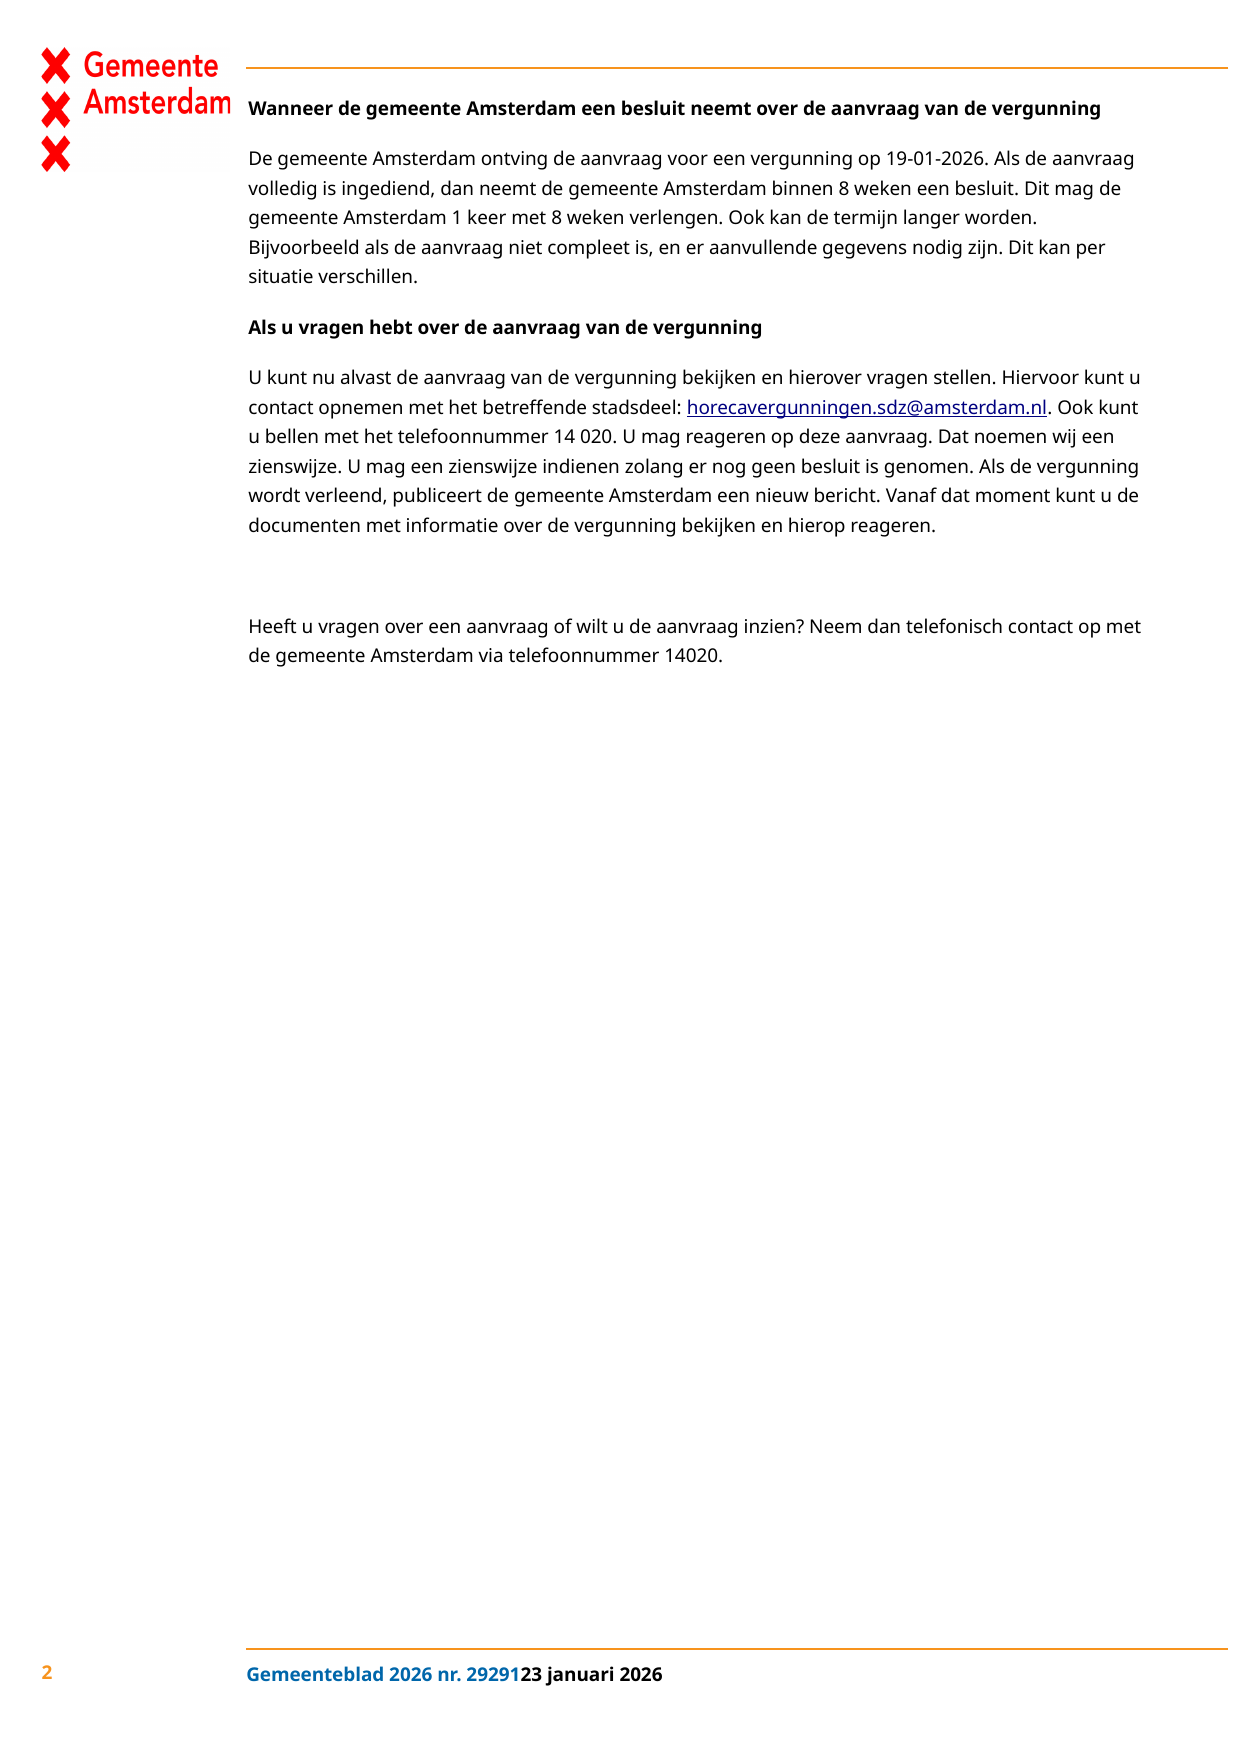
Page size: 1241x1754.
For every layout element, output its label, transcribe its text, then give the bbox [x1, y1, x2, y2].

text Wanneer de gemeente Amsterdam een besluit neemt over de aanvraag van de vergunning [248, 95, 1152, 121]
picture [41, 47, 231, 172]
text Heeft u vragen over een aanvraag of wilt u de aanvraag inzien? Neem dan telefonisch contact op met de gemeente Amsterdam via telefoonnummer 14020. [248, 613, 1152, 668]
text De gemeente Amsterdam ontving de aanvraag voor een vergunning op 19-01-2026. Als de aanvraag volledig is ingediend, dan neemt de gemeente Amsterdam binnen 8 weken een besluit. Dit mag de gemeente Amsterdam 1 keer met 8 weken verlengen. Ook kan de termijn langer worden. Bijvoorbeeld als de aanvraag niet compleet is, en er aanvullende gegevens nodig zijn. Dit kan per situatie verschillen. [248, 145, 1152, 289]
text U kunt nu alvast de aanvraag van de vergunning bekijken en hierover vragen stellen. Hiervoor kunt u contact opnemen met het betreffende stadsdeel: horecavergunningen.sdz@amsterdam.nl. Ook kunt u bellen met het telefoonnummer 14 020. U mag reageren op deze aanvraag. Dat noemen wij een zienswijze. U mag een zienswijze indienen zolang er nog geen besluit is genomen. Als de vergunning wordt verleend, publiceert de gemeente Amsterdam een nieuw bericht. Vanaf dat moment kunt u de documenten met informatie over de vergunning bekijken en hierop reageren. [248, 364, 1152, 538]
text Als u vragen hebt over de aanvraag van de vergunning [248, 314, 1152, 340]
